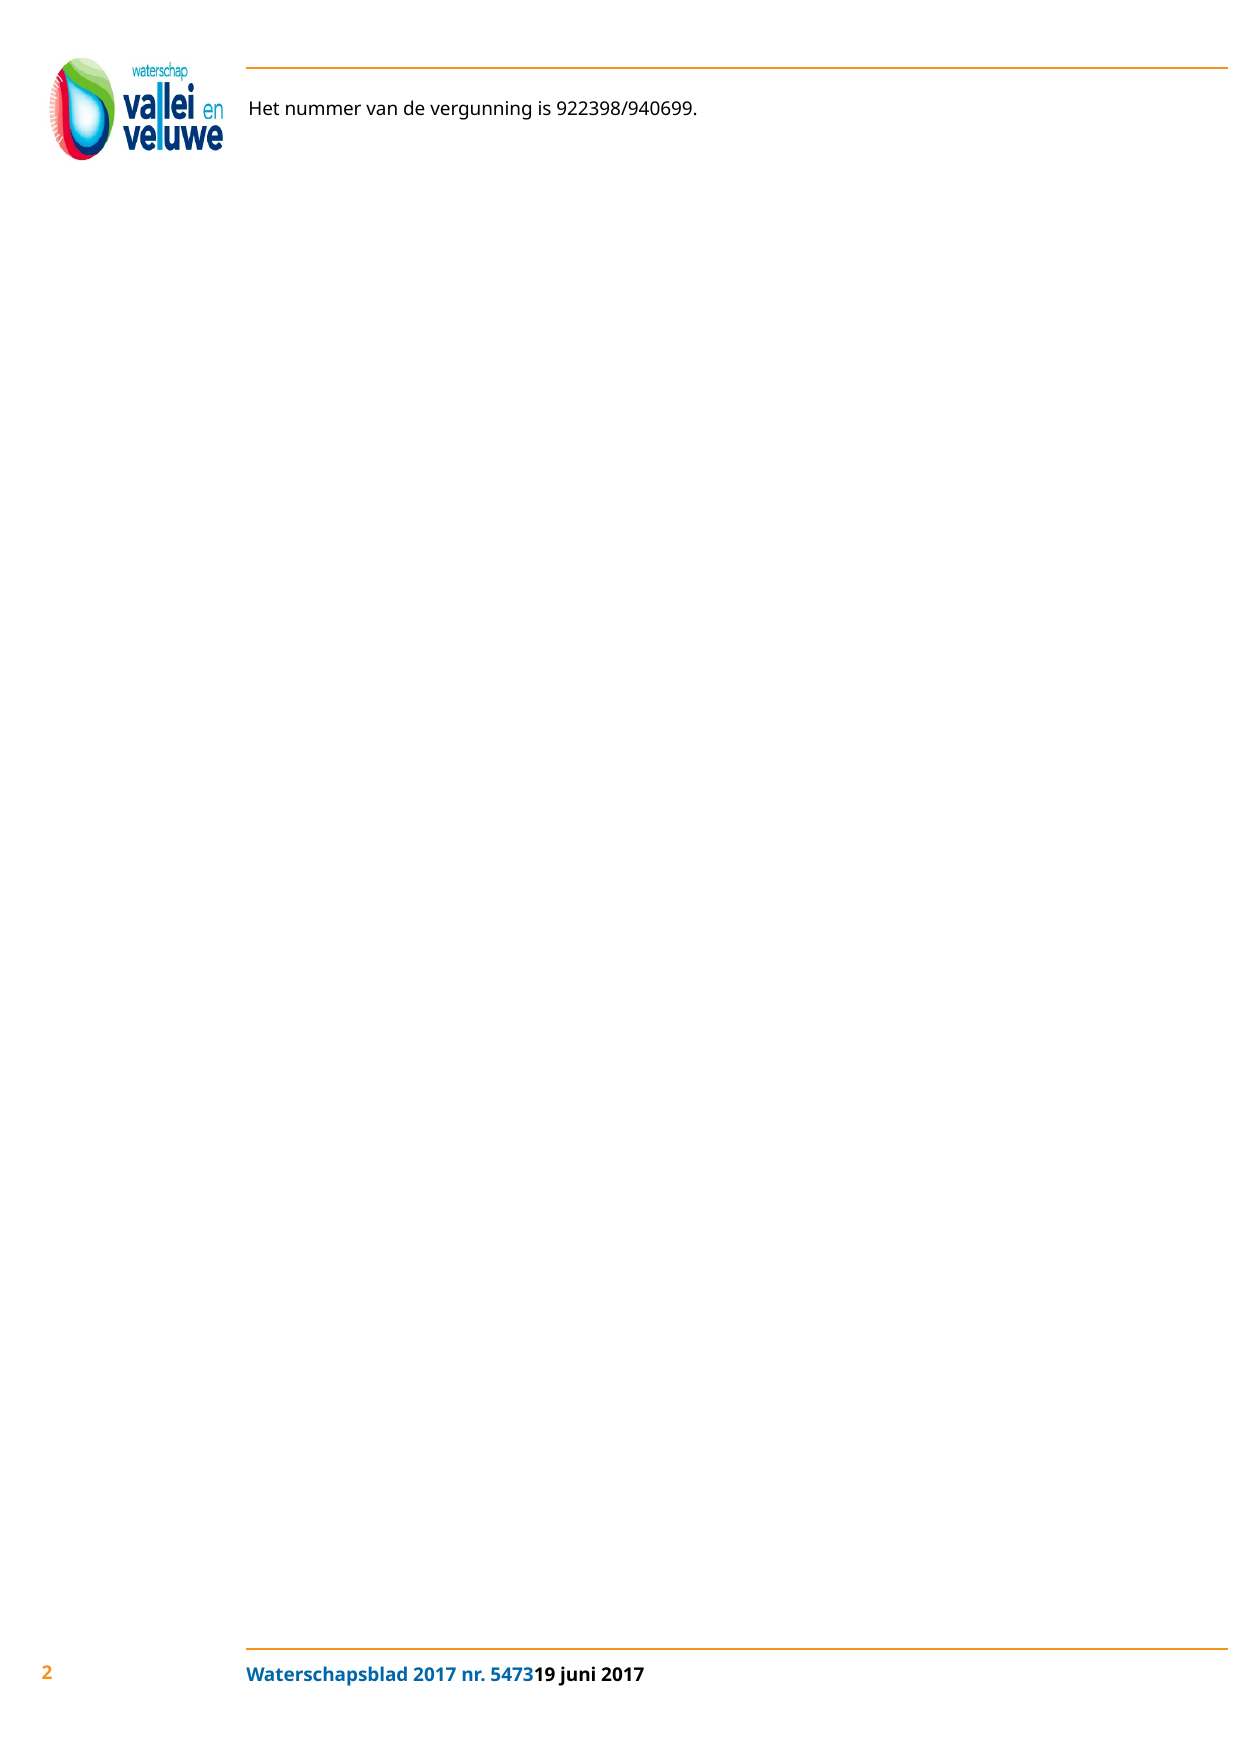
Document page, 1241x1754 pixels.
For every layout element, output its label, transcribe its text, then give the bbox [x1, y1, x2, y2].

picture [41, 47, 231, 172]
text Het nummer van de vergunning is 922398/940699. [248, 95, 1152, 121]
